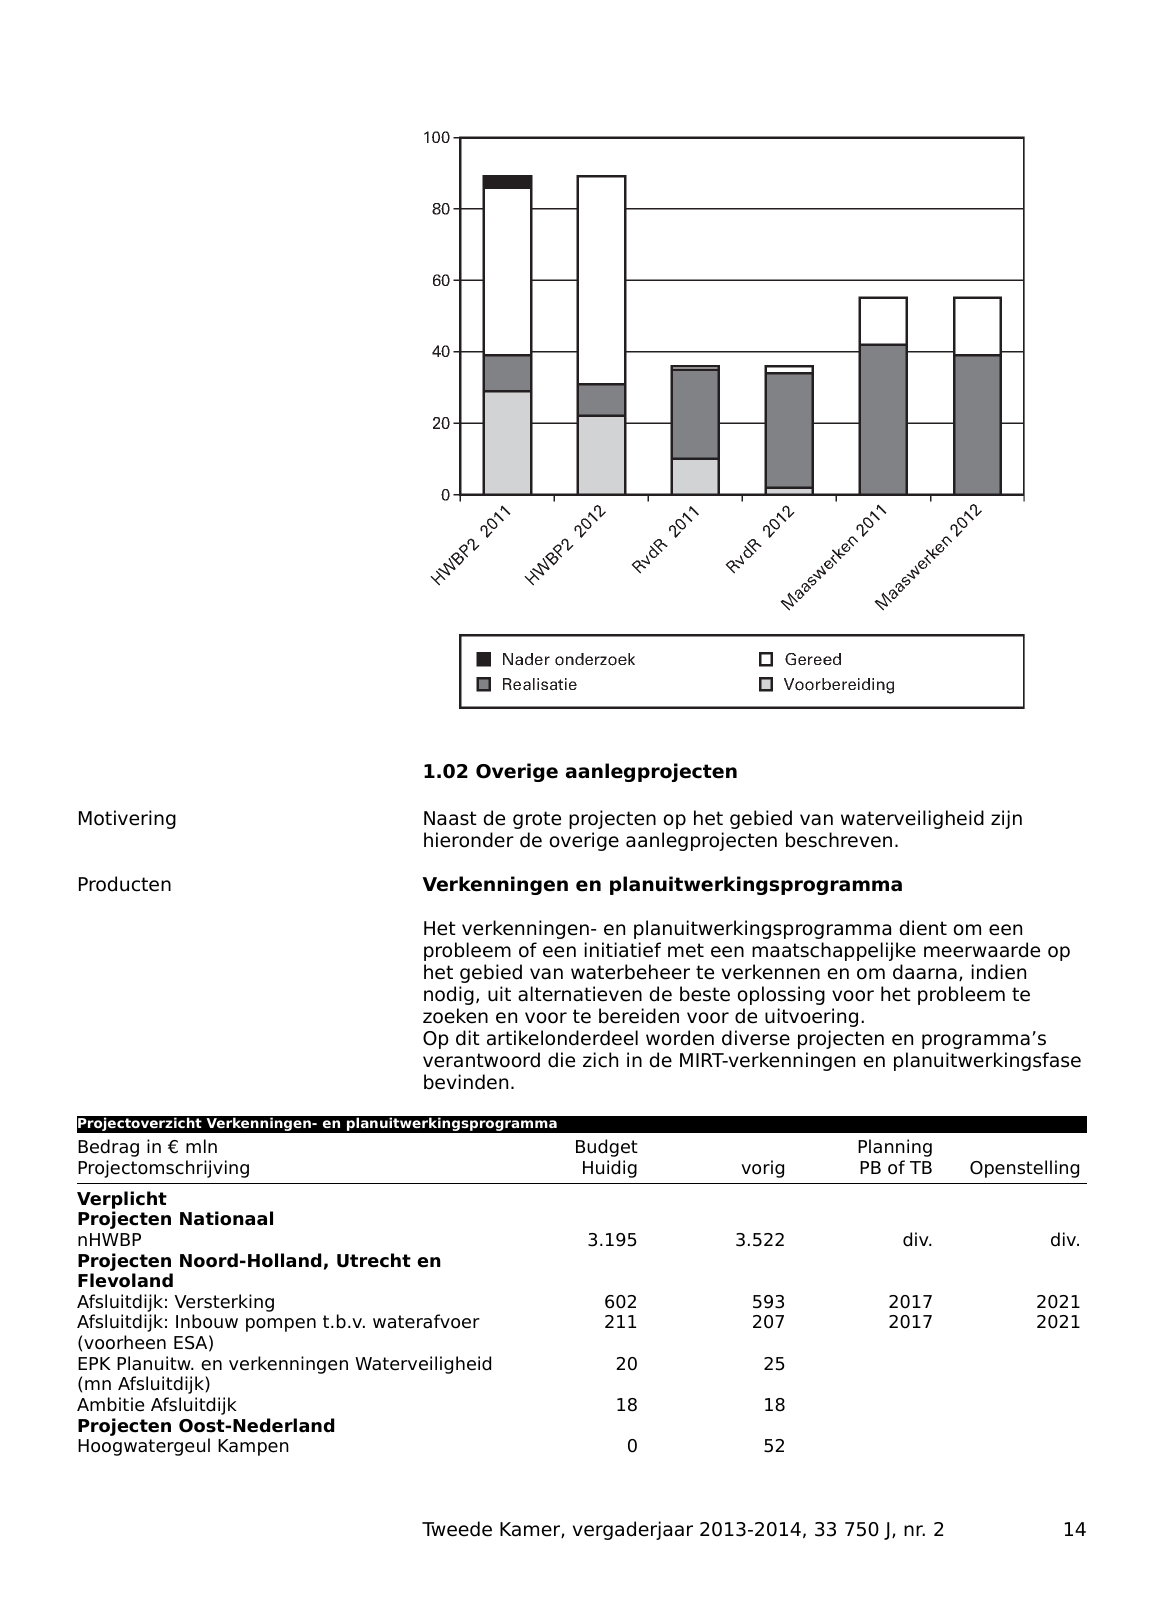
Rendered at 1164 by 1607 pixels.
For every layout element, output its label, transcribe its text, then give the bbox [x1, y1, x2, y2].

table_cell [939, 1354, 1087, 1395]
table_cell [939, 1416, 1087, 1436]
table_cell 0 [496, 1436, 644, 1457]
table_cell [644, 1209, 791, 1230]
table_cell Budget [496, 1133, 644, 1158]
table_cell 2021 [939, 1313, 1087, 1354]
table_cell Openstelling [939, 1158, 1087, 1183]
table_cell [644, 1133, 791, 1158]
table_cell [791, 1184, 939, 1209]
table_cell [791, 1416, 939, 1436]
text Het verkenningen- en planuitwerkingsprogramma dient om een probleem of een initiatief met een maatschappelijke meerwaarde op het gebied van waterbeheer te verkennen en om daarna, indien nodig, uit alternatieven de beste oplossing voor het probleem te zoeken en voor te bereiden voor de uitvoering. [422, 918, 1087, 1028]
table_cell Planning [791, 1133, 939, 1158]
table_cell 25 [644, 1354, 791, 1395]
table_cell Projecten Nationaal [77, 1209, 496, 1230]
table_cell 2017 [791, 1292, 939, 1312]
table_cell [939, 1133, 1087, 1158]
table_cell 18 [644, 1395, 791, 1416]
table_cell Projectomschrijving [77, 1158, 496, 1183]
table_cell 2017 [791, 1313, 939, 1354]
table_cell 2021 [939, 1292, 1087, 1312]
table_header Projectoverzicht Verkenningen- en planuitwerkingsprogramma [77, 1116, 1087, 1131]
text Op dit artikelonderdeel worden diverse projecten en programma’s verantwoord die zich in de MIRT-verkenningen en planuitwerkingsfase bevinden. [422, 1028, 1087, 1094]
text Motivering [77, 808, 399, 829]
table_cell 207 [644, 1313, 791, 1354]
table_cell [644, 1416, 791, 1436]
table_cell [791, 1251, 939, 1292]
table_cell Projecten Noord-Holland, Utrecht en Flevoland [77, 1251, 496, 1292]
table_cell Afsluitdijk: Inbouw pompen t.b.v. waterafvoer (voorheen ESA) [77, 1313, 496, 1354]
table_cell 602 [496, 1292, 644, 1312]
table_cell [939, 1209, 1087, 1230]
table_cell [496, 1209, 644, 1230]
picture [422, 130, 1025, 709]
subtitle 1.02 Overige aanlegprojecten [422, 761, 1087, 783]
subtitle Verkenningen en planuitwerkingsprogramma [422, 874, 1087, 896]
table_cell [939, 1184, 1087, 1209]
table_cell Ambitie Afsluitdijk [77, 1395, 496, 1416]
table_cell Huidig [496, 1158, 644, 1183]
table_cell 3.522 [644, 1230, 791, 1251]
table_cell [644, 1184, 791, 1209]
text [77, 829, 399, 838]
table_cell 211 [496, 1313, 644, 1354]
table_cell [496, 1251, 644, 1292]
table_cell vorig [644, 1158, 791, 1183]
text Naast de grote projecten op het gebied van waterveiligheid zijn hieronder de overige aanlegprojecten beschreven. [422, 808, 1087, 852]
table_cell 593 [644, 1292, 791, 1312]
table_cell Hoogwatergeul Kampen [77, 1436, 496, 1457]
table_cell [791, 1395, 939, 1416]
table_cell [791, 1436, 939, 1457]
table_cell [791, 1354, 939, 1395]
table_cell [496, 1184, 644, 1209]
table_cell PB of TB [791, 1158, 939, 1183]
table_cell [644, 1251, 791, 1292]
table_cell nHWBP [77, 1230, 496, 1251]
table_cell div. [791, 1230, 939, 1251]
text Producten [77, 874, 399, 896]
table_cell [939, 1251, 1087, 1292]
table_cell 3.195 [496, 1230, 644, 1251]
table_cell Bedrag in € mln [77, 1133, 496, 1158]
table_cell EPK Planuitw. en verkenningen Waterveiligheid (mn Afsluitdijk) [77, 1354, 496, 1395]
table_cell [496, 1416, 644, 1436]
table_cell 52 [644, 1436, 791, 1457]
subtitle [77, 896, 399, 904]
table_cell 20 [496, 1354, 644, 1395]
table_cell 18 [496, 1395, 644, 1416]
table_cell Projecten Oost-Nederland [77, 1416, 496, 1436]
table_cell [939, 1395, 1087, 1416]
table_cell div. [939, 1230, 1087, 1251]
table_cell [939, 1436, 1087, 1457]
table_cell Afsluitdijk: Versterking [77, 1292, 496, 1312]
table_cell [791, 1209, 939, 1230]
table_cell Verplicht [77, 1184, 496, 1209]
